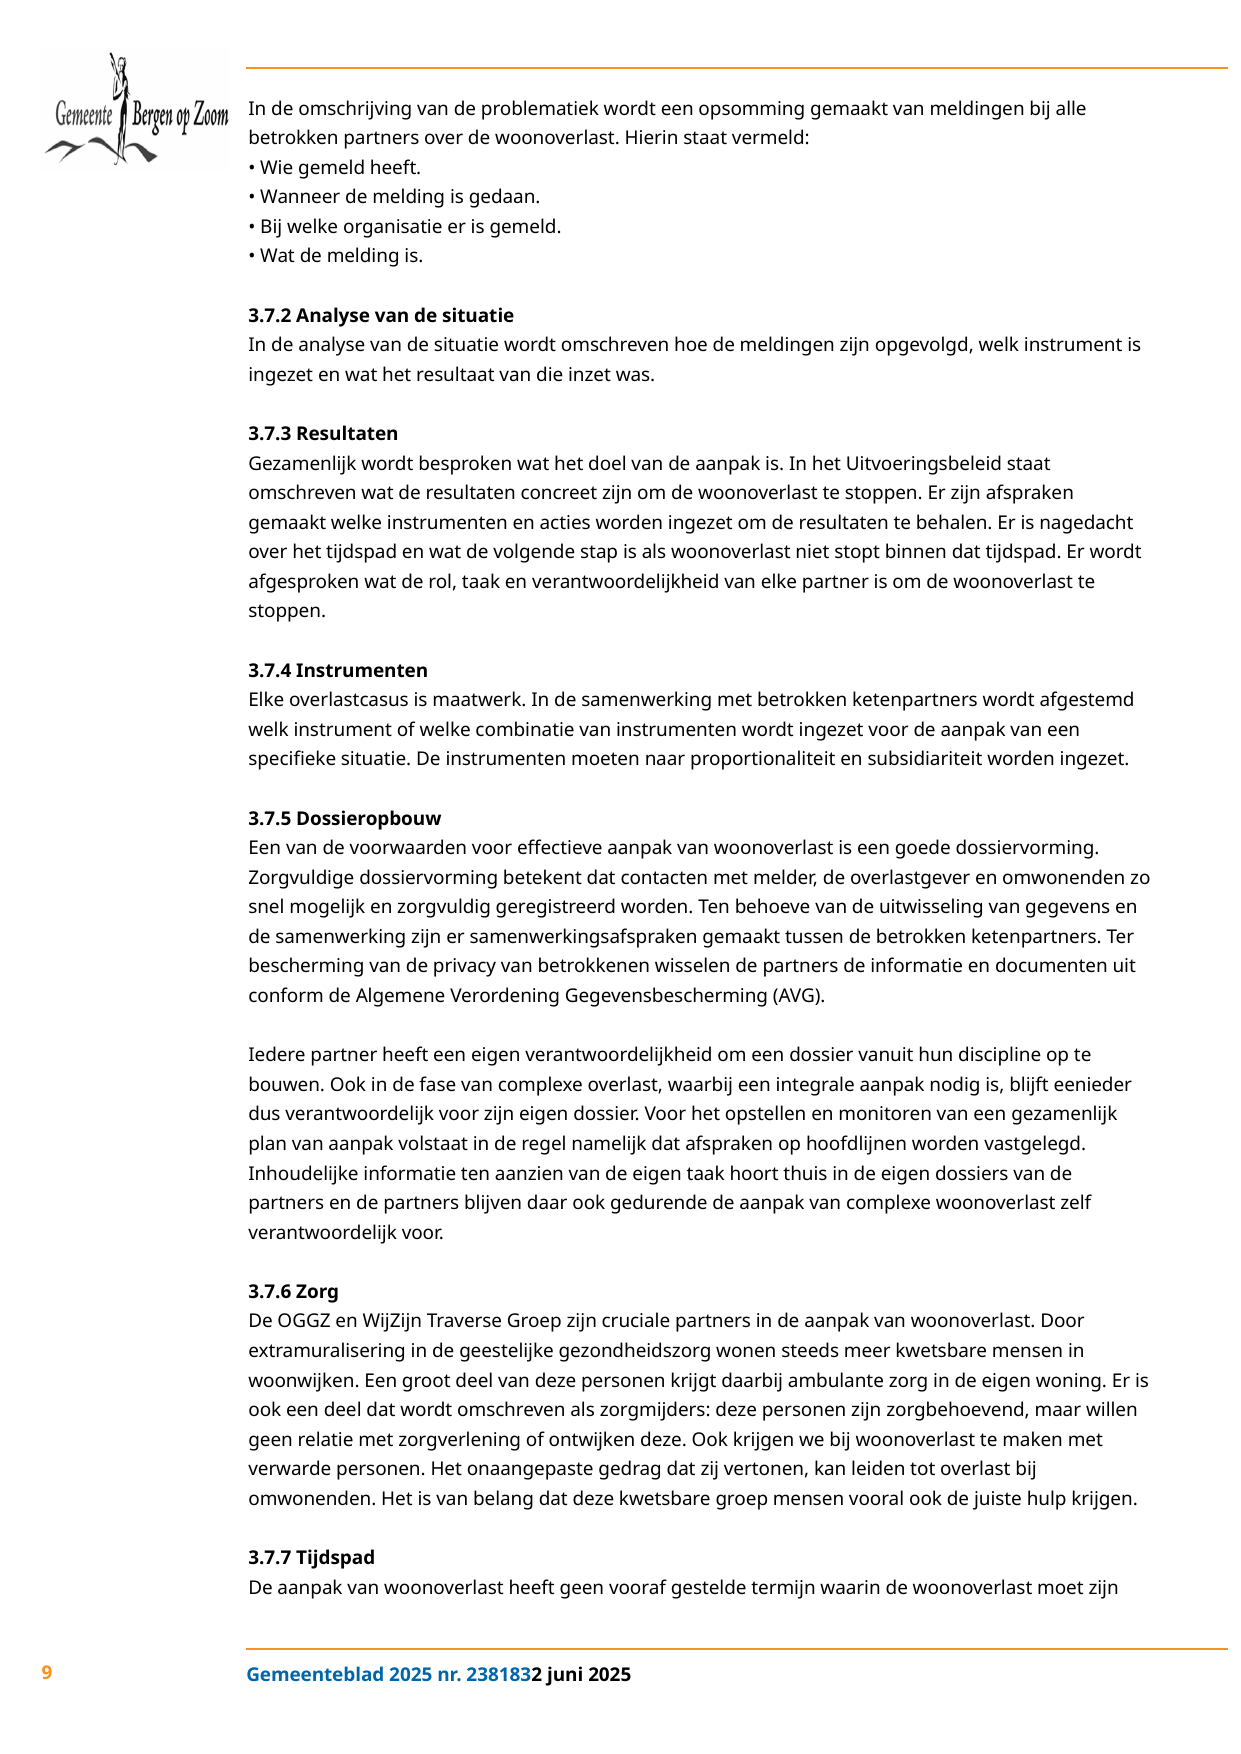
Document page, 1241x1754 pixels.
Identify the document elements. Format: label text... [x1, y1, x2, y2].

text De OGGZ en WijZijn Traverse Groep zijn cruciale partners in de aanpak van woonoverlast. Door extramuralisering in de geestelijke gezondheidszorg wonen steeds meer kwetsbare mensen in woonwijken. Een groot deel van deze personen krijgt daarbij ambulante zorg in de eigen woning. Er is ook een deel dat wordt omschreven als zorgmijders: deze personen zijn zorgbehoevend, maar willen geen relatie met zorgverlening of ontwijken deze. Ook krijgen we bij woonoverlast te maken met verwarde personen. Het onaangepaste gedrag dat zij vertonen, kan leiden tot overlast bij omwonenden. Het is van belang dat deze kwetsbare groep mensen vooral ook de juiste hulp krijgen. [248, 1308, 1152, 1511]
text 3.7.7 Tijdspad [248, 1544, 1152, 1570]
text Gezamenlijk wordt besproken wat het doel van de aanpak is. In het Uitvoeringsbeleid staat omschreven wat de resultaten concreet zijn om de woonoverlast te stoppen. Er zijn afspraken gemaakt welke instrumenten en acties worden ingezet om de resultaten te behalen. Er is nagedacht over het tijdspad en wat de volgende stap is als woonoverlast niet stopt binnen dat tijdspad. Er wordt afgesproken wat de rol, taak en verantwoordelijkheid van elke partner is om de woonoverlast te stoppen. [248, 450, 1152, 623]
text 3.7.4 Instrumenten [248, 657, 1152, 683]
text 3.7.5 Dossieropbouw [248, 805, 1152, 831]
picture [41, 47, 231, 172]
text Een van de voorwaarden voor effectieve aanpak van woonoverlast is een goede dossiervorming. Zorgvuldige dossiervorming betekent dat contacten met melder, de overlastgever en omwonenden zo snel mogelijk en zorgvuldig geregistreerd worden. Ten behoeve van de uitwisseling van gegevens en de samenwerking zijn er samenwerkingsafspraken gemaakt tussen de betrokken ketenpartners. Ter bescherming van de privacy van betrokkenen wisselen de partners de informatie en documenten uit conform de Algemene Verordening Gegevensbescherming (AVG). [248, 834, 1152, 1008]
text • Wie gemeld heeft. [248, 154, 1152, 180]
text • Bij welke organisatie er is gemeld. [248, 213, 1152, 239]
text In de analyse van de situatie wordt omschreven hoe de meldingen zijn opgevolgd, welk instrument is ingezet en wat het resultaat van die inzet was. [248, 331, 1152, 387]
text 3.7.6 Zorg [248, 1278, 1152, 1304]
text 3.7.3 Resultaten [248, 420, 1152, 446]
text De aanpak van woonoverlast heeft geen vooraf gestelde termijn waarin de woonoverlast moet zijn [248, 1574, 1152, 1600]
text • Wat de melding is. [248, 243, 1152, 268]
text Elke overlastcasus is maatwerk. In de samenwerking met betrokken ketenpartners wordt afgestemd welk instrument of welke combinatie van instrumenten wordt ingezet voor de aanpak van een specifieke situatie. De instrumenten moeten naar proportionaliteit en subsidiariteit worden ingezet. [248, 686, 1152, 771]
text In de omschrijving van de problematiek wordt een opsomming gemaakt van meldingen bij alle betrokken partners over de woonoverlast. Hierin staat vermeld: [248, 95, 1152, 150]
text Iedere partner heeft een eigen verantwoordelijkheid om een dossier vanuit hun discipline op te bouwen. Ook in de fase van complexe overlast, waarbij een integrale aanpak nodig is, blijft eenieder dus verantwoordelijk voor zijn eigen dossier. Voor het opstellen en monitoren van een gezamenlijk plan van aanpak volstaat in de regel namelijk dat afspraken op hoofdlijnen worden vastgelegd. Inhoudelijke informatie ten aanzien van de eigen taak hoort thuis in de eigen dossiers van de partners en de partners blijven daar ook gedurende de aanpak van complexe woonoverlast zelf verantwoordelijk voor. [248, 1041, 1152, 1245]
text 3.7.2 Analyse van de situatie [248, 302, 1152, 328]
text • Wanneer de melding is gedaan. [248, 183, 1152, 209]
